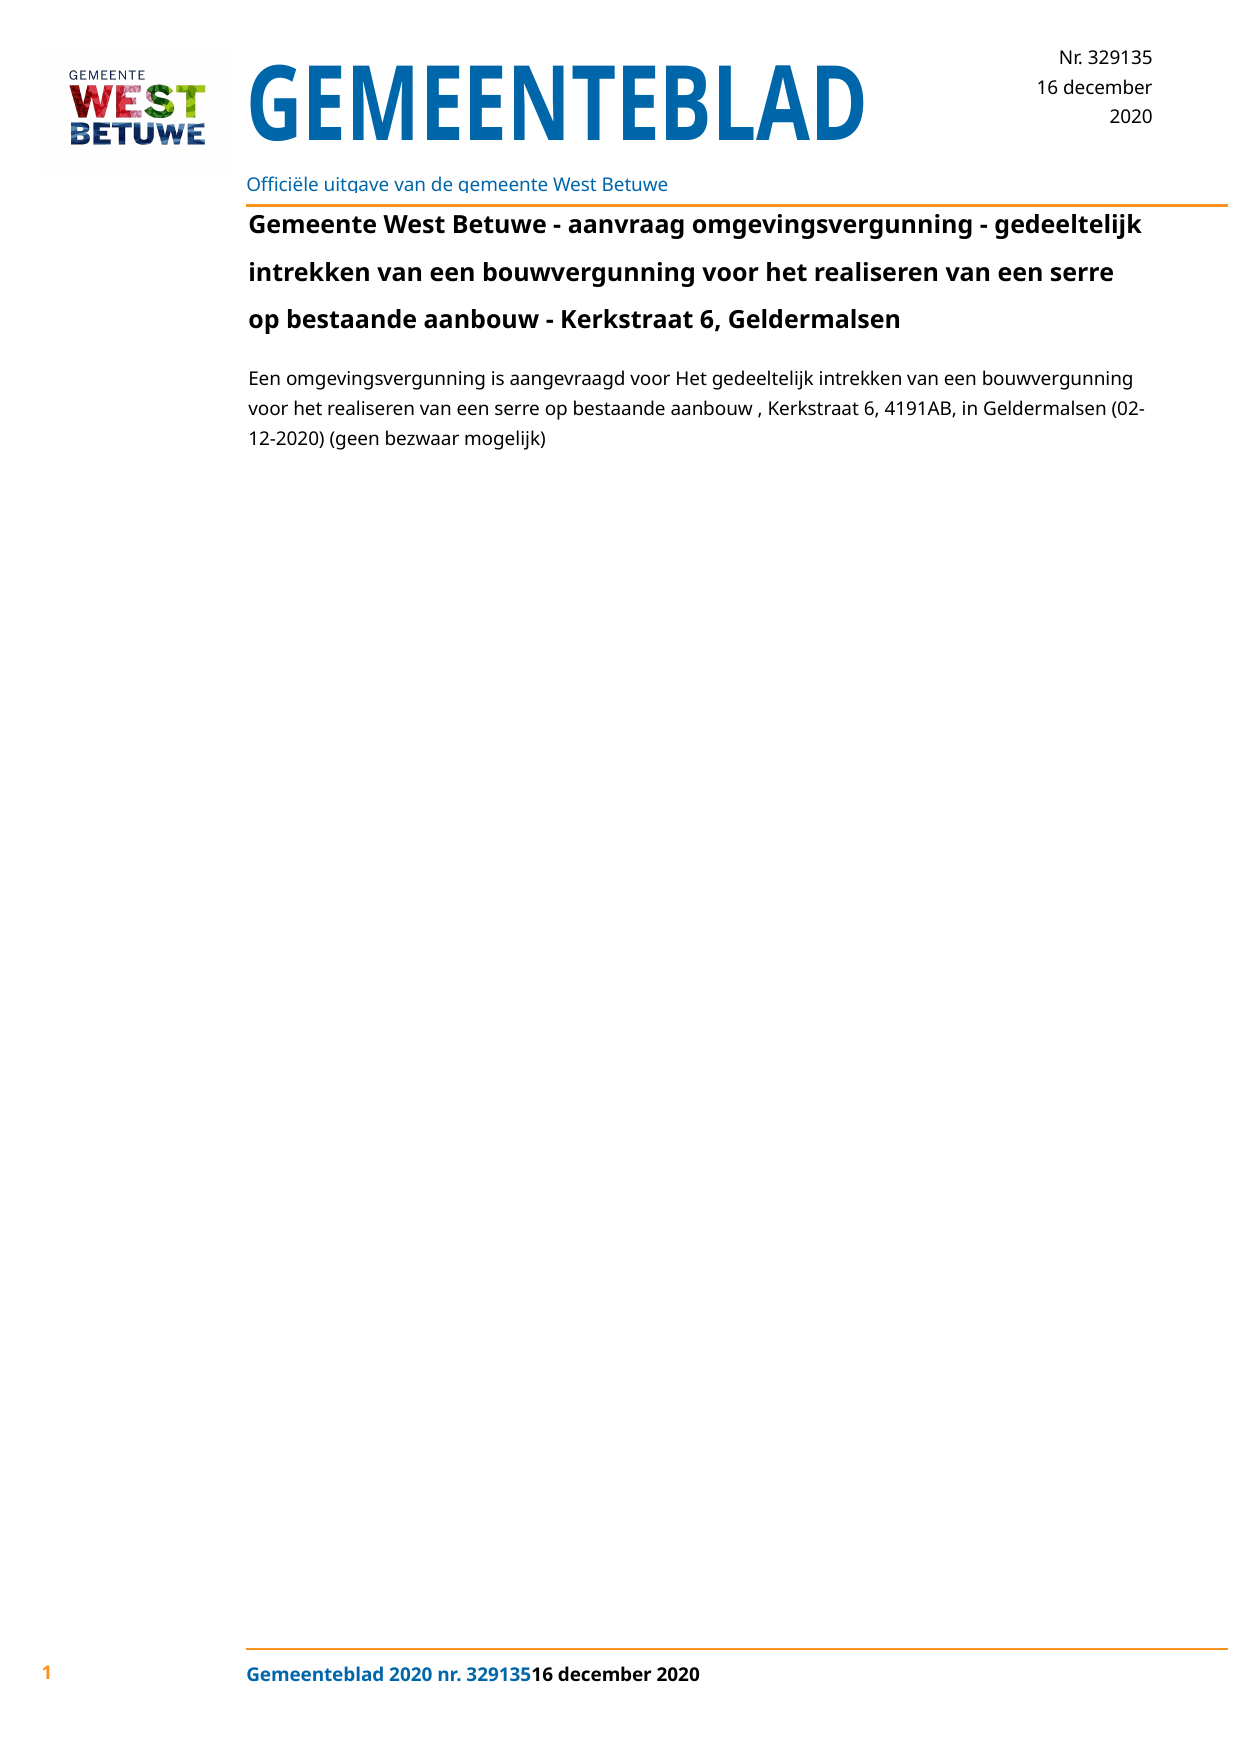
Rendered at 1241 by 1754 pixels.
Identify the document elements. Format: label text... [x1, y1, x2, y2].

text Een omgevingsvergunning is aangevraagd voor Het gedeeltelijk intrekken van een bouwvergunning voor het realiseren van een serre op bestaande aanbouw , Kerkstraat 6, 4191AB, in Geldermalsen (02-12-2020) (geen bezwaar mogelijk) [248, 366, 1152, 450]
text Gemeente West Betuwe - aanvraag omgevingsvergunning - gedeeltelijk intrekken van een bouwvergunning voor het realiseren van een serre op bestaande aanbouw - Kerkstraat 6, Geldermalsen [248, 207, 1152, 336]
picture [41, 47, 231, 172]
